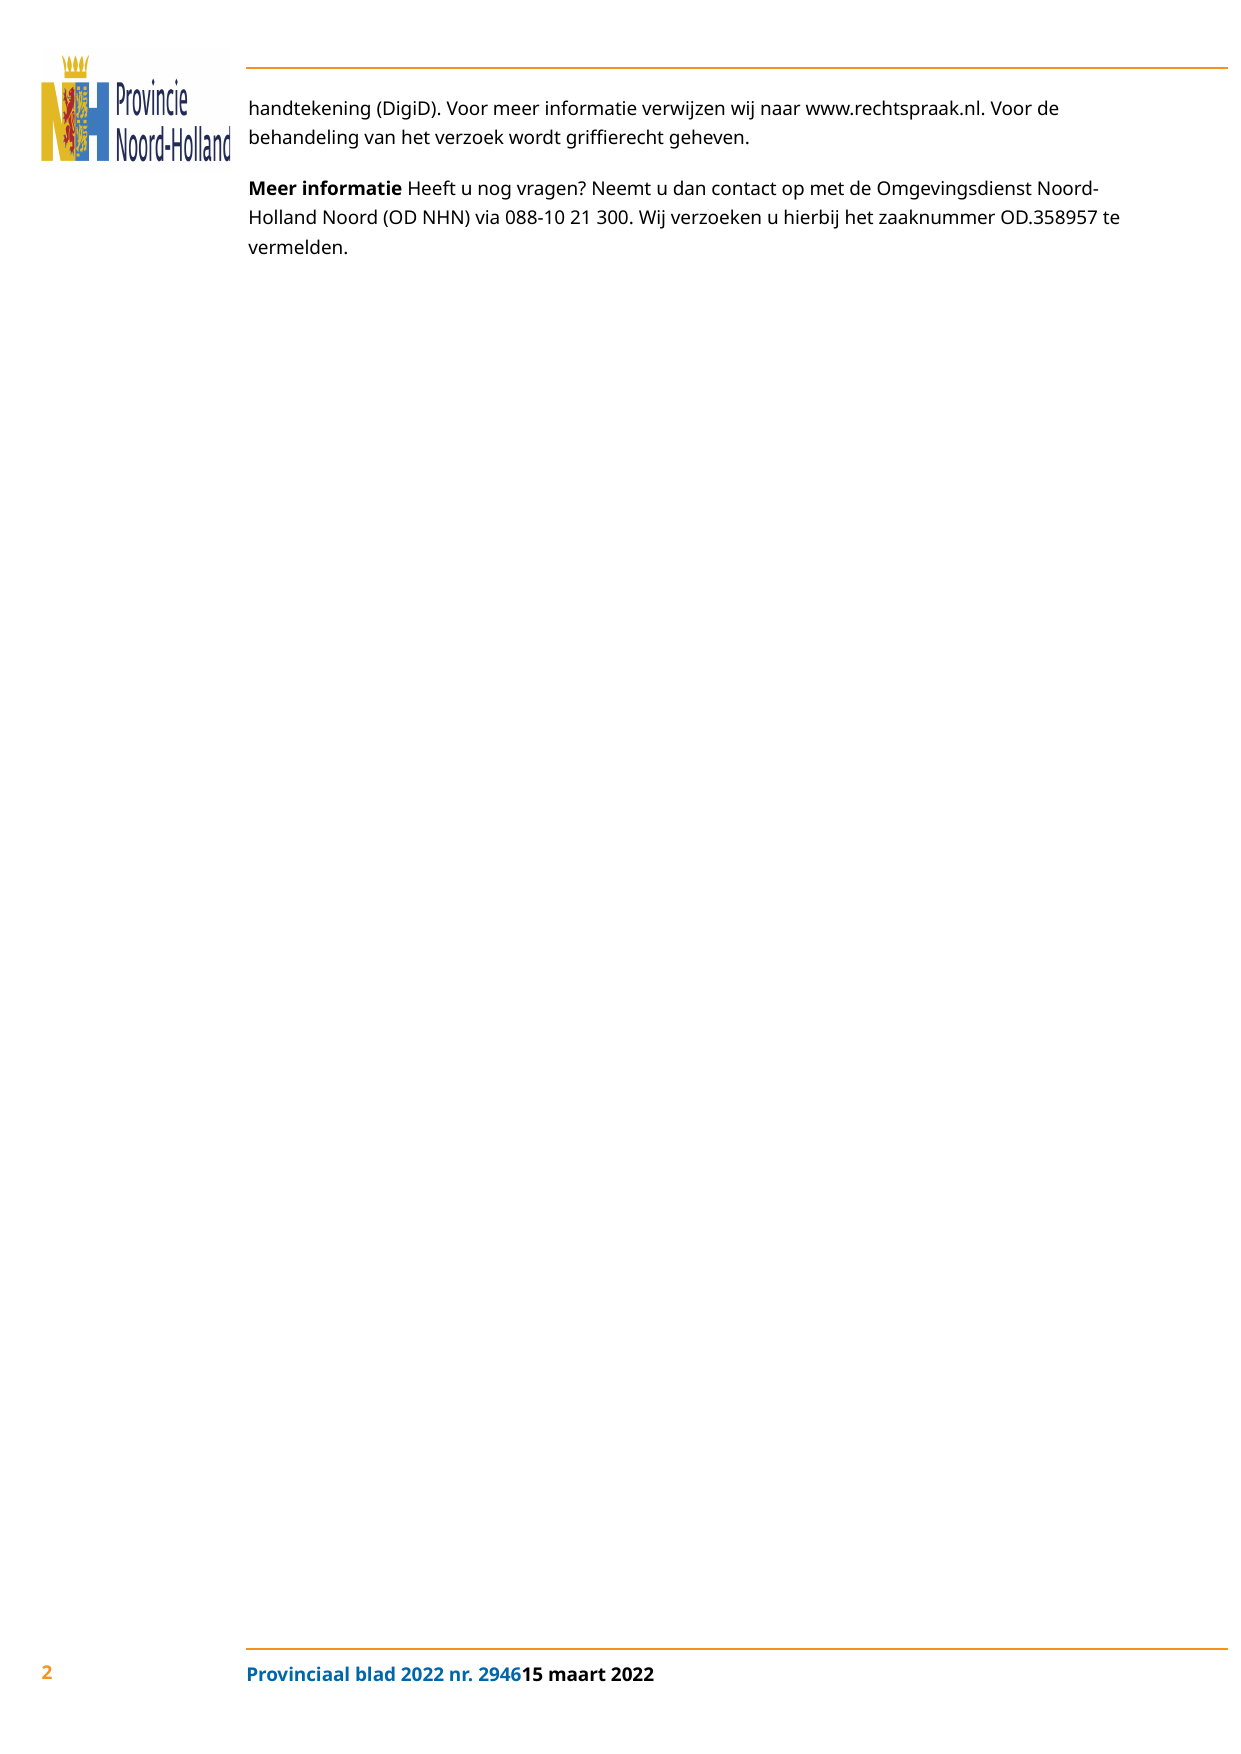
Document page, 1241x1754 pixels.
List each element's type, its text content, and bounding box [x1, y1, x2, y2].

text handtekening (DigiD). Voor meer informatie verwijzen wij naar www.rechtspraak.nl. Voor de behandeling van het verzoek wordt griffierecht geheven. [248, 95, 1152, 150]
picture [41, 47, 231, 172]
text Meer informatie Heeft u nog vragen? Neemt u dan contact op met de Omgevingsdienst Noord-Holland Noord (OD NHN) via 088-10 21 300. Wij verzoeken u hierbij het zaaknummer OD.358957 te vermelden. [248, 175, 1152, 260]
